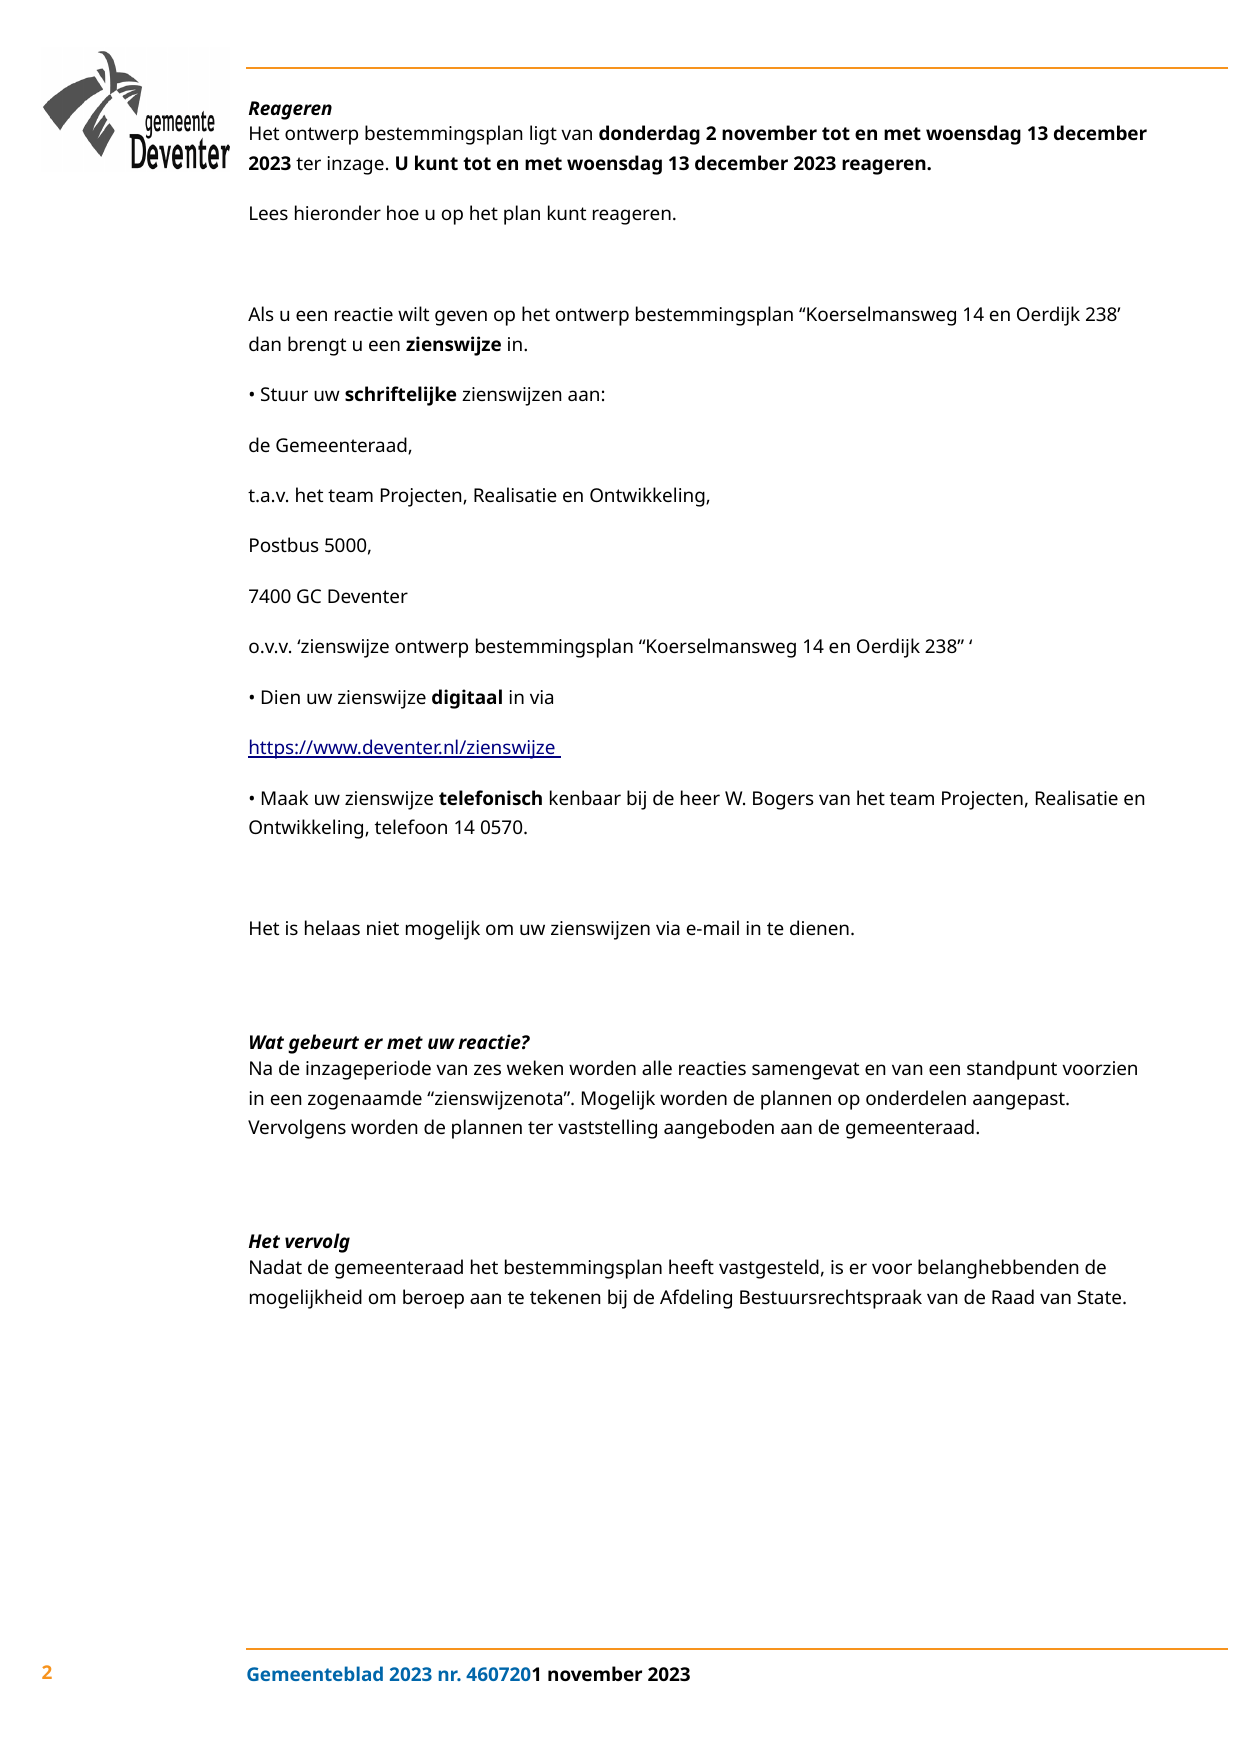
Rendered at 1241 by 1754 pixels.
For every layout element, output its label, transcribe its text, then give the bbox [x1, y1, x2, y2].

text Als u een reactie wilt geven op het ontwerp bestemmingsplan ‘‘Koerselmansweg 14 en Oerdijk 238’ dan brengt u een zienswijze in. [248, 301, 1152, 357]
text 7400 GC Deventer [248, 583, 1152, 609]
text https://www.deventer.nl/zienswijze [248, 734, 1152, 760]
text Het ontwerp bestemmingsplan ligt van donderdag 2 november tot en met woensdag 13 december 2023 ter inzage. U kunt tot en met woensdag 13 december 2023 reageren. [248, 121, 1152, 176]
text Nadat de gemeenteraad het bestemmingsplan heeft vastgesteld, is er voor belanghebbenden de mogelijkheid om beroep aan te tekenen bij de Afdeling Bestuursrechtspraak van de Raad van State. [248, 1254, 1152, 1310]
text • Stuur uw schriftelijke zienswijzen aan: [248, 381, 1152, 407]
text Lees hieronder hoe u op het plan kunt reageren. [248, 201, 1152, 226]
text Het vervolg [248, 1229, 1152, 1254]
text • Maak uw zienswijze telefonisch kenbaar bij de heer W. Bogers van het team Projecten, Realisatie en Ontwikkeling, telefoon 14 0570. [248, 785, 1152, 840]
text Na de inzageperiode van zes weken worden alle reacties samengevat en van een standpunt voorzien in een zogenaamde “zienswijzenota”. Mogelijk worden de plannen op onderdelen aangepast. Vervolgens worden de plannen ter vaststelling aangeboden aan de gemeenteraad. [248, 1055, 1152, 1140]
text de Gemeenteraad, [248, 432, 1152, 457]
text Reageren [248, 95, 1152, 121]
text o.v.v. ‘zienswijze ontwerp bestemmingsplan “Koerselmansweg 14 en Oerdijk 238” ‘ [248, 633, 1152, 659]
text t.a.v. het team Projecten, Realisatie en Ontwikkeling, [248, 482, 1152, 508]
text Wat gebeurt er met uw reactie? [248, 1029, 1152, 1055]
text • Dien uw zienswijze digitaal in via [248, 684, 1152, 709]
text Het is helaas niet mogelijk om uw zienswijzen via e-mail in te dienen. [248, 915, 1152, 941]
text Postbus 5000, [248, 533, 1152, 558]
picture [41, 47, 231, 172]
